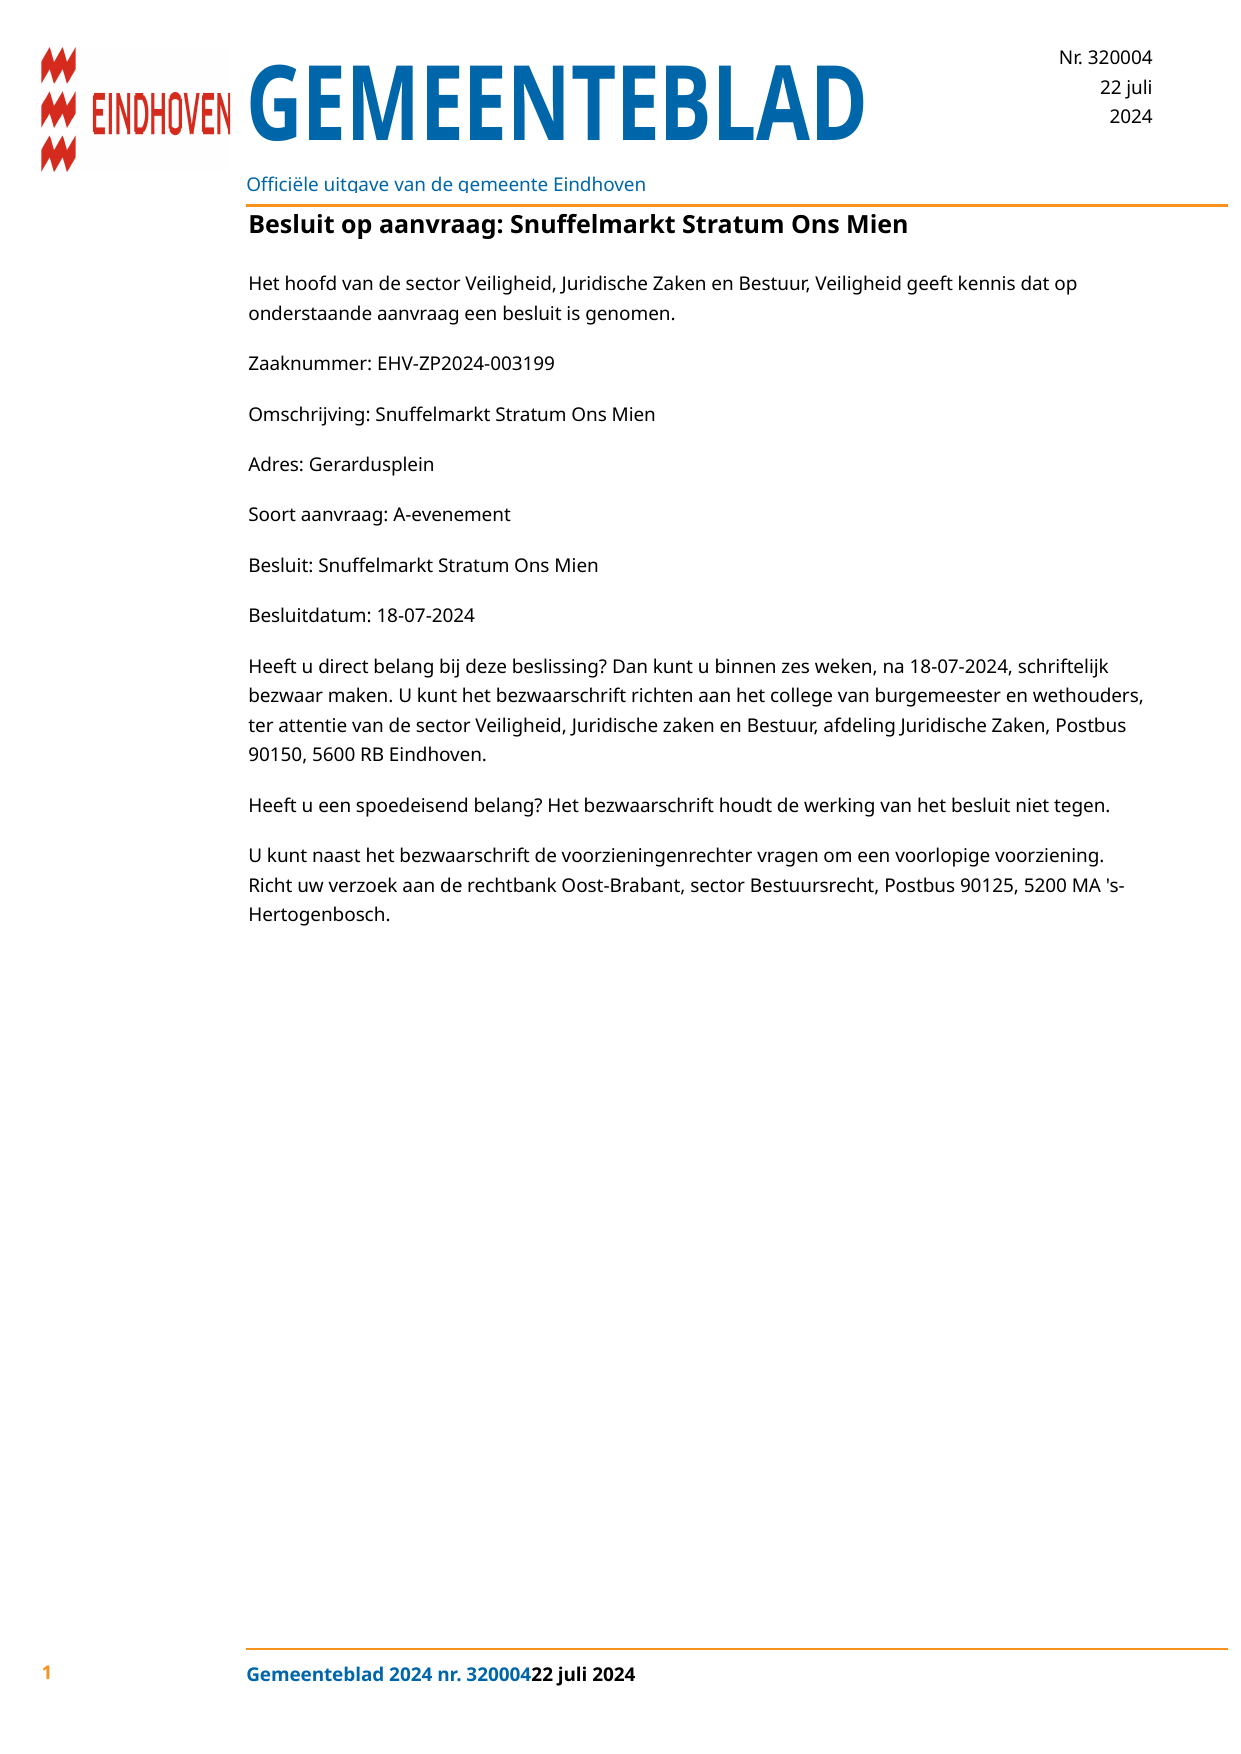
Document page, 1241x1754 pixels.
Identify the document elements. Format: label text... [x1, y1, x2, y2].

text U kunt naast het bezwaarschrift de voorzieningenrechter vragen om een voorlopige voorziening. Richt uw verzoek aan de rechtbank Oost-Brabant, sector Bestuursrecht, Postbus 90125, 5200 MA 's-Hertogenbosch. [248, 842, 1152, 927]
text Zaaknummer: EHV-ZP2024-003199 [248, 350, 1152, 376]
text Besluit op aanvraag: Snuffelmarkt Stratum Ons Mien [248, 207, 1152, 241]
text Soort aanvraag: A-evenement [248, 502, 1152, 527]
text Adres: Gerardusplein [248, 451, 1152, 477]
text Besluitdatum: 18-07-2024 [248, 602, 1152, 628]
text Heeft u direct belang bij deze beslissing? Dan kunt u binnen zes weken, na 18-07-2024, schriftelijk bezwaar maken. U kunt het bezwaarschrift richten aan het college van burgemeester en wethouders, ter attentie van de sector Veiligheid, Juridische zaken en Bestuur, afdeling Juridische Zaken, Postbus 90150, 5600 RB Eindhoven. [248, 653, 1152, 767]
text Besluit: Snuffelmarkt Stratum Ons Mien [248, 552, 1152, 578]
picture [41, 47, 231, 172]
text Heeft u een spoedeisend belang? Het bezwaarschrift houdt de werking van het besluit niet tegen. [248, 792, 1152, 818]
text Omschrijving: Snuffelmarkt Stratum Ons Mien [248, 401, 1152, 426]
text Het hoofd van de sector Veiligheid, Juridische Zaken en Bestuur, Veiligheid geeft kennis dat op onderstaande aanvraag een besluit is genomen. [248, 270, 1152, 326]
